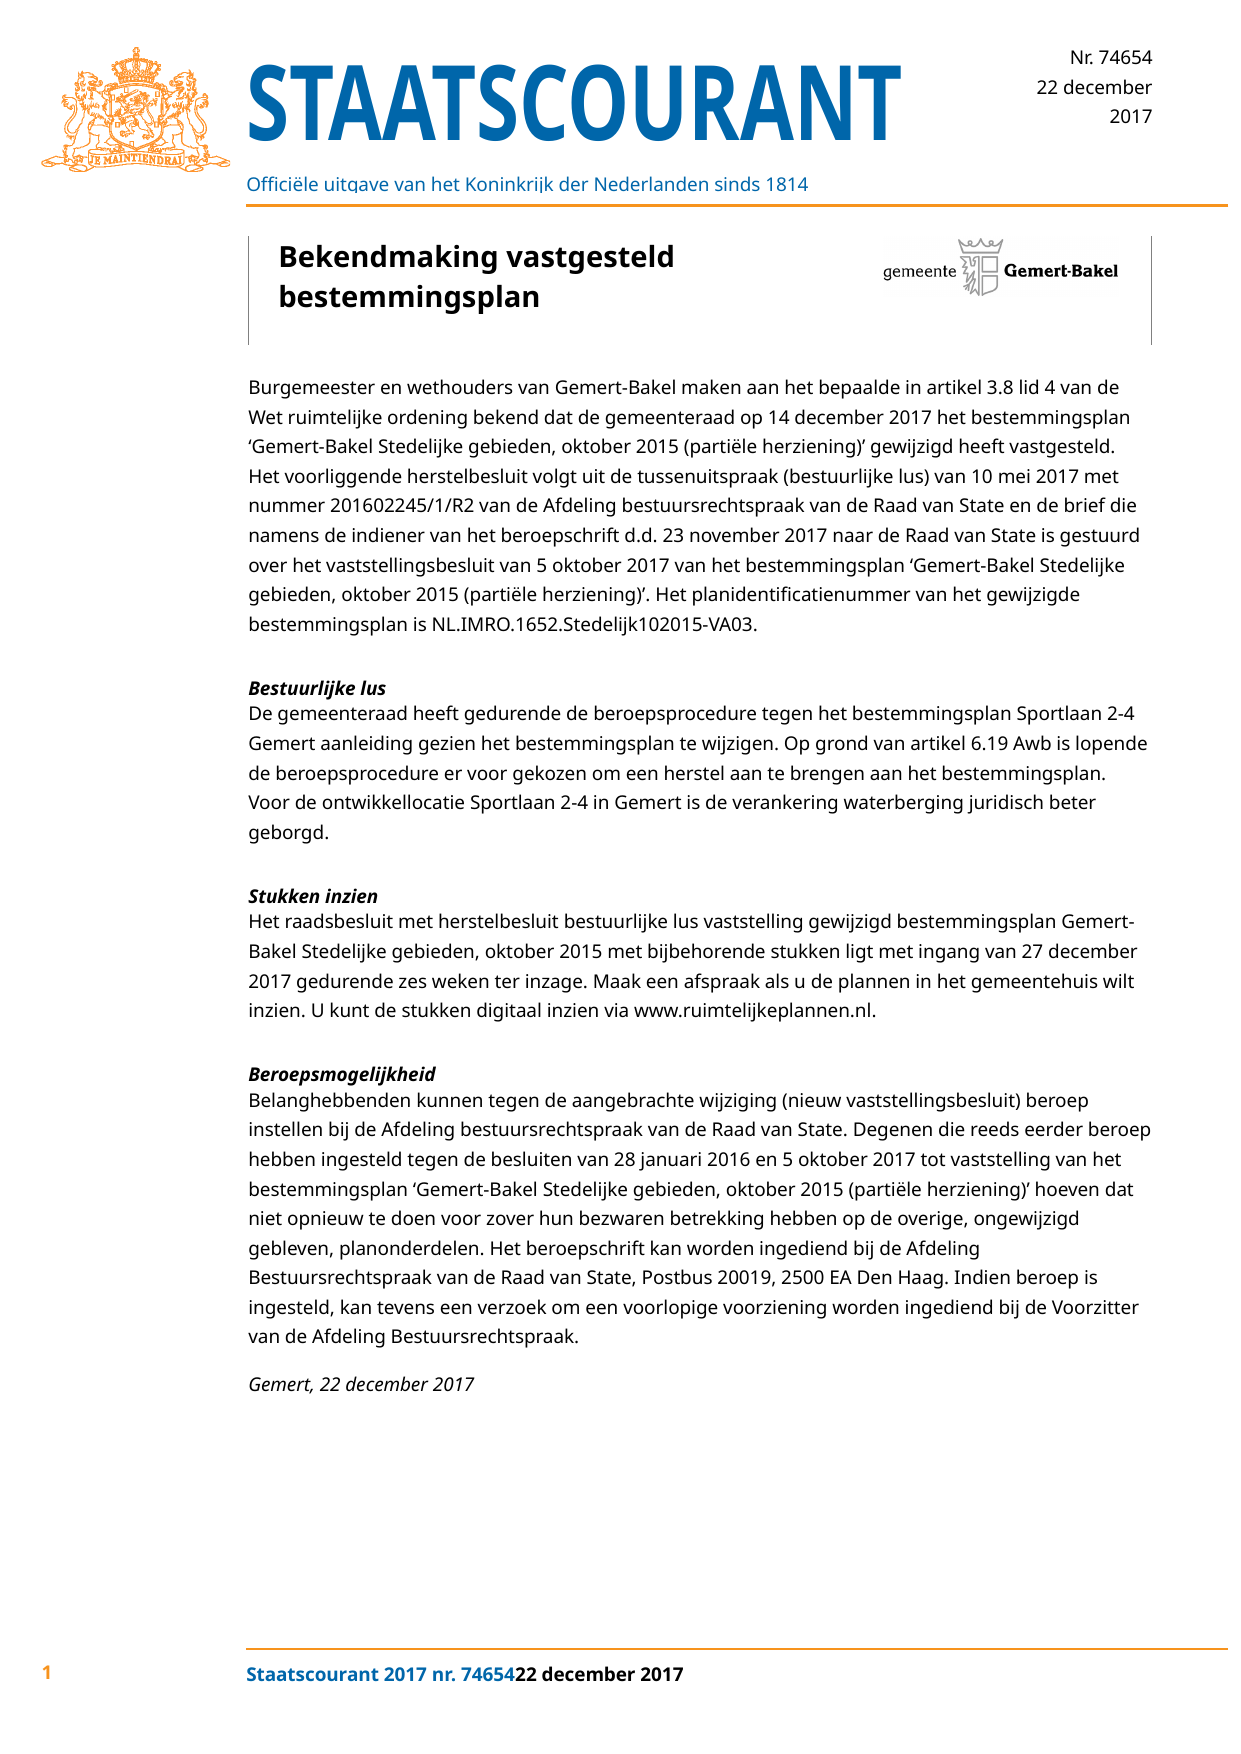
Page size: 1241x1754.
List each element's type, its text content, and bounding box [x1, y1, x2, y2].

text Gemert, 22 december 2017 [248, 1372, 1152, 1397]
text Het raadsbesluit met herstelbesluit bestuurlijke lus vaststelling gewijzigd bestemmingsplan Gemert-Bakel Stedelijke gebieden, oktober 2015 met bijbehorende stukken ligt met ingang van 27 december 2017 gedurende zes weken ter inzage. Maak een afspraak als u de plannen in het gemeentehuis wilt inzien. U kunt de stukken digitaal inzien via www.ruimtelijkeplannen.nl. [248, 909, 1152, 1023]
text Belanghebbenden kunnen tegen de aangebrachte wijziging (nieuw vaststellingsbesluit) beroep instellen bij de Afdeling bestuursrechtspraak van de Raad van State. Degenen die reeds eerder beroep hebben ingesteld tegen de besluiten van 28 januari 2016 en 5 oktober 2017 tot vaststelling van het bestemmingsplan ‘Gemert-Bakel Stedelijke gebieden, oktober 2015 (partiële herziening)’ hoeven dat niet opnieuw te doen voor zover hun bezwaren betrekking hebben op de overige, ongewijzigd gebleven, planonderdelen. Het beroepschrift kan worden ingediend bij de Afdeling Bestuursrechtspraak van de Raad van State, Postbus 20019, 2500 EA Den Haag. Indien beroep is ingesteld, kan tevens een verzoek om een voorlopige voorziening worden ingediend bij de Voorzitter van de Afdeling Bestuursrechtspraak. [248, 1087, 1152, 1349]
text Bestuurlijke lus [248, 675, 1152, 701]
picture [41, 47, 231, 172]
table_header [850, 236, 1151, 345]
text De gemeenteraad heeft gedurende de beroepsprocedure tegen het bestemmingsplan Sportlaan 2-4 Gemert aanleiding gezien het bestemmingsplan te wijzigen. Op grond van artikel 6.19 Awb is lopende de beroepsprocedure er voor gekozen om een herstel aan te brengen aan het bestemmingsplan. Voor de ontwikkellocatie Sportlaan 2-4 in Gemert is de verankering waterberging juridisch beter geborgd. [248, 701, 1152, 845]
table_header Bekendmaking vastgesteld bestemmingsplan [249, 236, 850, 345]
text Burgemeester en wethouders van Gemert-Bakel maken aan het bepaalde in artikel 3.8 lid 4 van de Wet ruimtelijke ordening bekend dat de gemeenteraad op 14 december 2017 het bestemmingsplan ‘Gemert-Bakel Stedelijke gebieden, oktober 2015 (partiële herziening)’ gewijzigd heeft vastgesteld. Het voorliggende herstelbesluit volgt uit de tussenuitspraak (bestuurlijke lus) van 10 mei 2017 met nummer 201602245/1/R2 van de Afdeling bestuursrechtspraak van de Raad van State en de brief die namens de indiener van het beroepschrift d.d. 23 november 2017 naar de Raad van State is gestuurd over het vaststellingsbesluit van 5 oktober 2017 van het bestemmingsplan ‘Gemert-Bakel Stedelijke gebieden, oktober 2015 (partiële herziening)’. Het planidentificatienummer van het gewijzigde bestemmingsplan is NL.IMRO.1652.Stedelijk102015-VA03. [248, 374, 1152, 637]
picture [882, 236, 1119, 297]
text Stukken inzien [248, 883, 1152, 909]
text Beroepsmogelijkheid [248, 1061, 1152, 1087]
